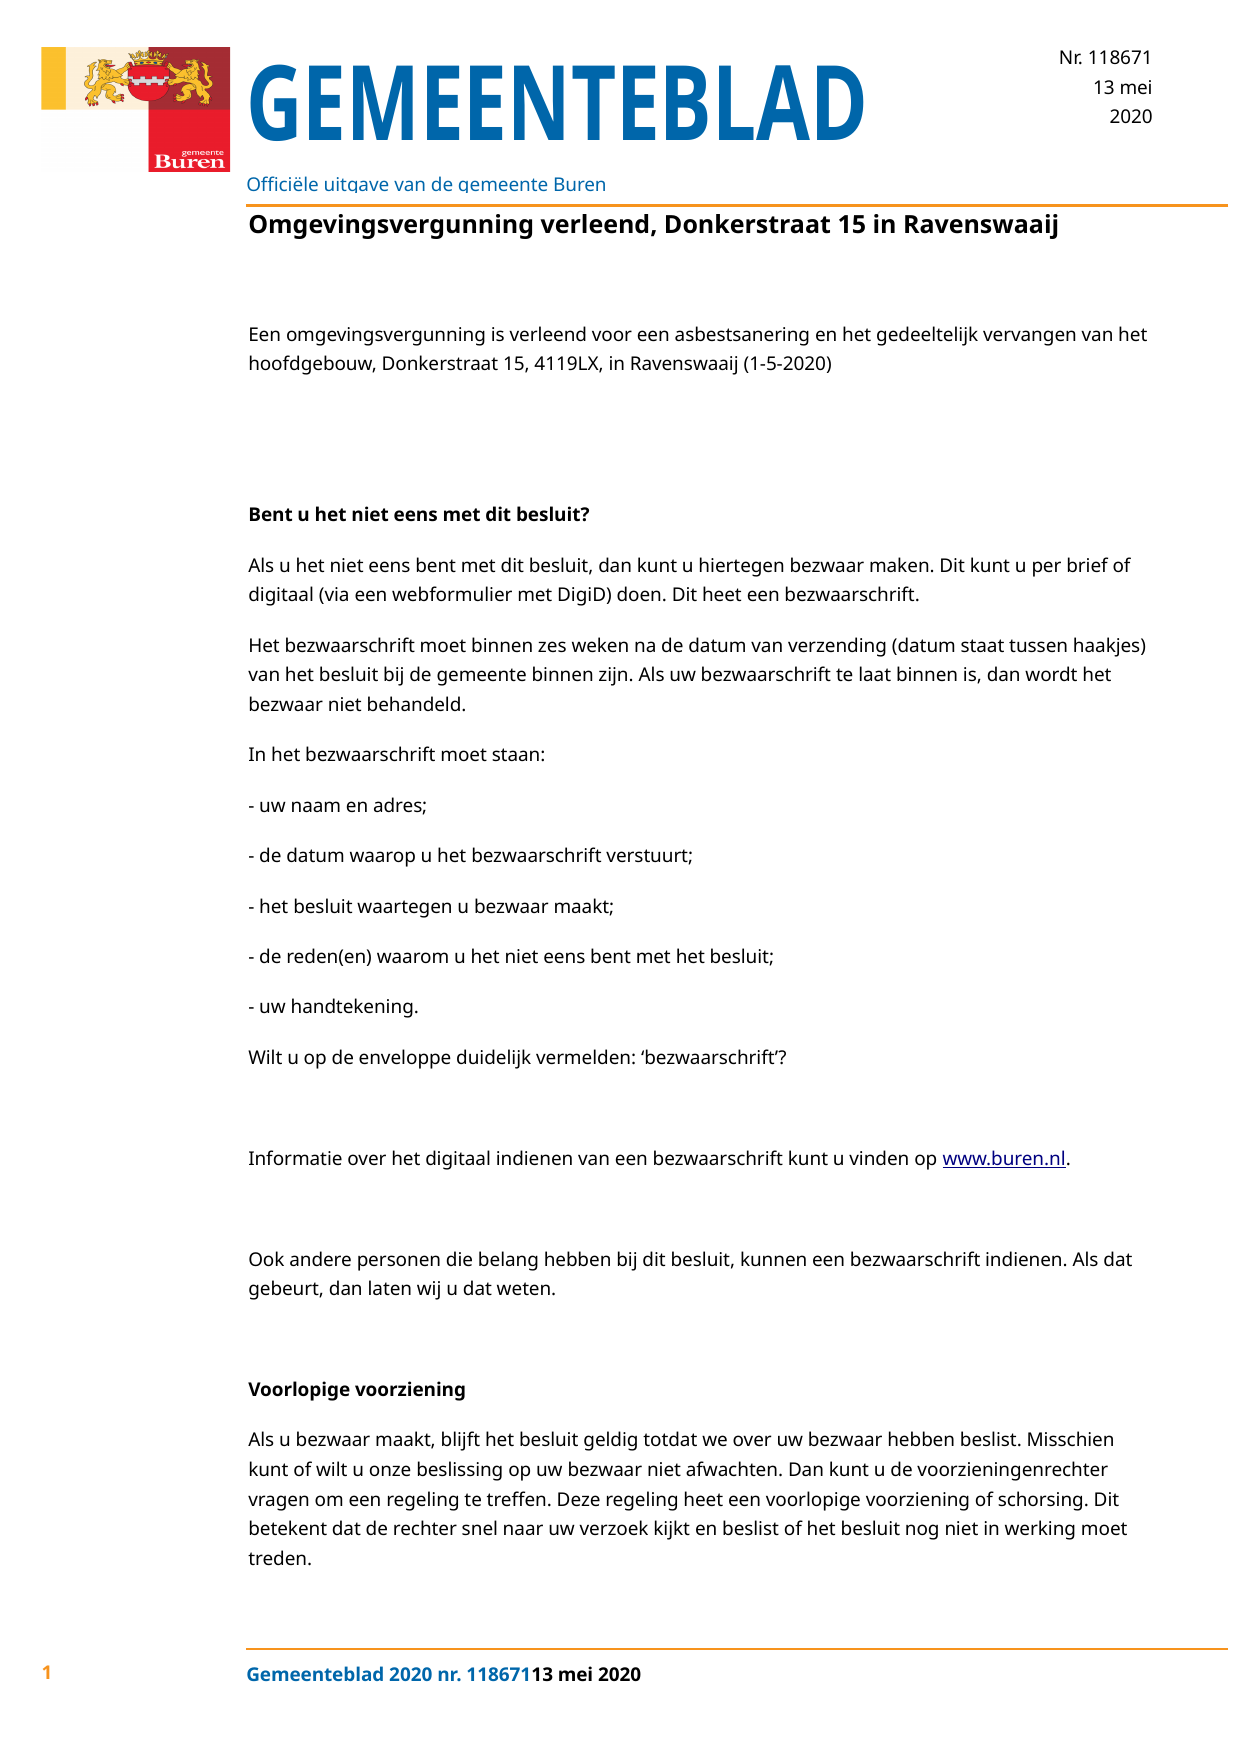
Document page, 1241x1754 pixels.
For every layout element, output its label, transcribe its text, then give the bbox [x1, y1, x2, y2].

text - de reden(en) waarom u het niet eens bent met het besluit; [248, 943, 1152, 969]
text Het bezwaarschrift moet binnen zes weken na de datum van verzending (datum staat tussen haakjes) van het besluit bij de gemeente binnen zijn. Als uw bezwaarschrift te laat binnen is, dan wordt het bezwaar niet behandeld. [248, 632, 1152, 717]
text Informatie over het digitaal indienen van een bezwaarschrift kunt u vinden op www.buren.nl. [248, 1145, 1152, 1171]
text Wilt u op de enveloppe duidelijk vermelden: ‘bezwaarschrift’? [248, 1044, 1152, 1070]
text Ook andere personen die belang hebben bij dit besluit, kunnen een bezwaarschrift indienen. Als dat gebeurt, dan laten wij u dat weten. [248, 1246, 1152, 1301]
text - uw handtekening. [248, 994, 1152, 1019]
text Een omgevingsvergunning is verleend voor een asbestsanering en het gedeeltelijk vervangen van het hoofdgebouw, Donkerstraat 15, 4119LX, in Ravenswaaij (1-5-2020) [248, 321, 1152, 376]
text - het besluit waartegen u bezwaar maakt; [248, 893, 1152, 918]
text In het bezwaarschrift moet staan: [248, 742, 1152, 767]
text Als u bezwaar maakt, blijft het besluit geldig totdat we over uw bezwaar hebben beslist. Misschien kunt of wilt u onze beslissing op uw bezwaar niet afwachten. Dan kunt u de voorzieningenrechter vragen om een regeling te treffen. Deze regeling heet een voorlopige voorziening of schorsing. Dit betekent dat de rechter snel naar uw verzoek kijkt en beslist of het besluit nog niet in werking moet treden. [248, 1427, 1152, 1571]
text Bent u het niet eens met dit besluit? [248, 502, 1152, 527]
picture [41, 47, 231, 172]
text - de datum waarop u het bezwaarschrift verstuurt; [248, 842, 1152, 868]
text Als u het niet eens bent met dit besluit, dan kunt u hiertegen bezwaar maken. Dit kunt u per brief of digitaal (via een webformulier met DigiD) doen. Dit heet een bezwaarschrift. [248, 552, 1152, 607]
text - uw naam en adres; [248, 792, 1152, 818]
text Voorlopige voorziening [248, 1376, 1152, 1402]
text Omgevingsvergunning verleend, Donkerstraat 15 in Ravenswaaij [248, 207, 1152, 241]
